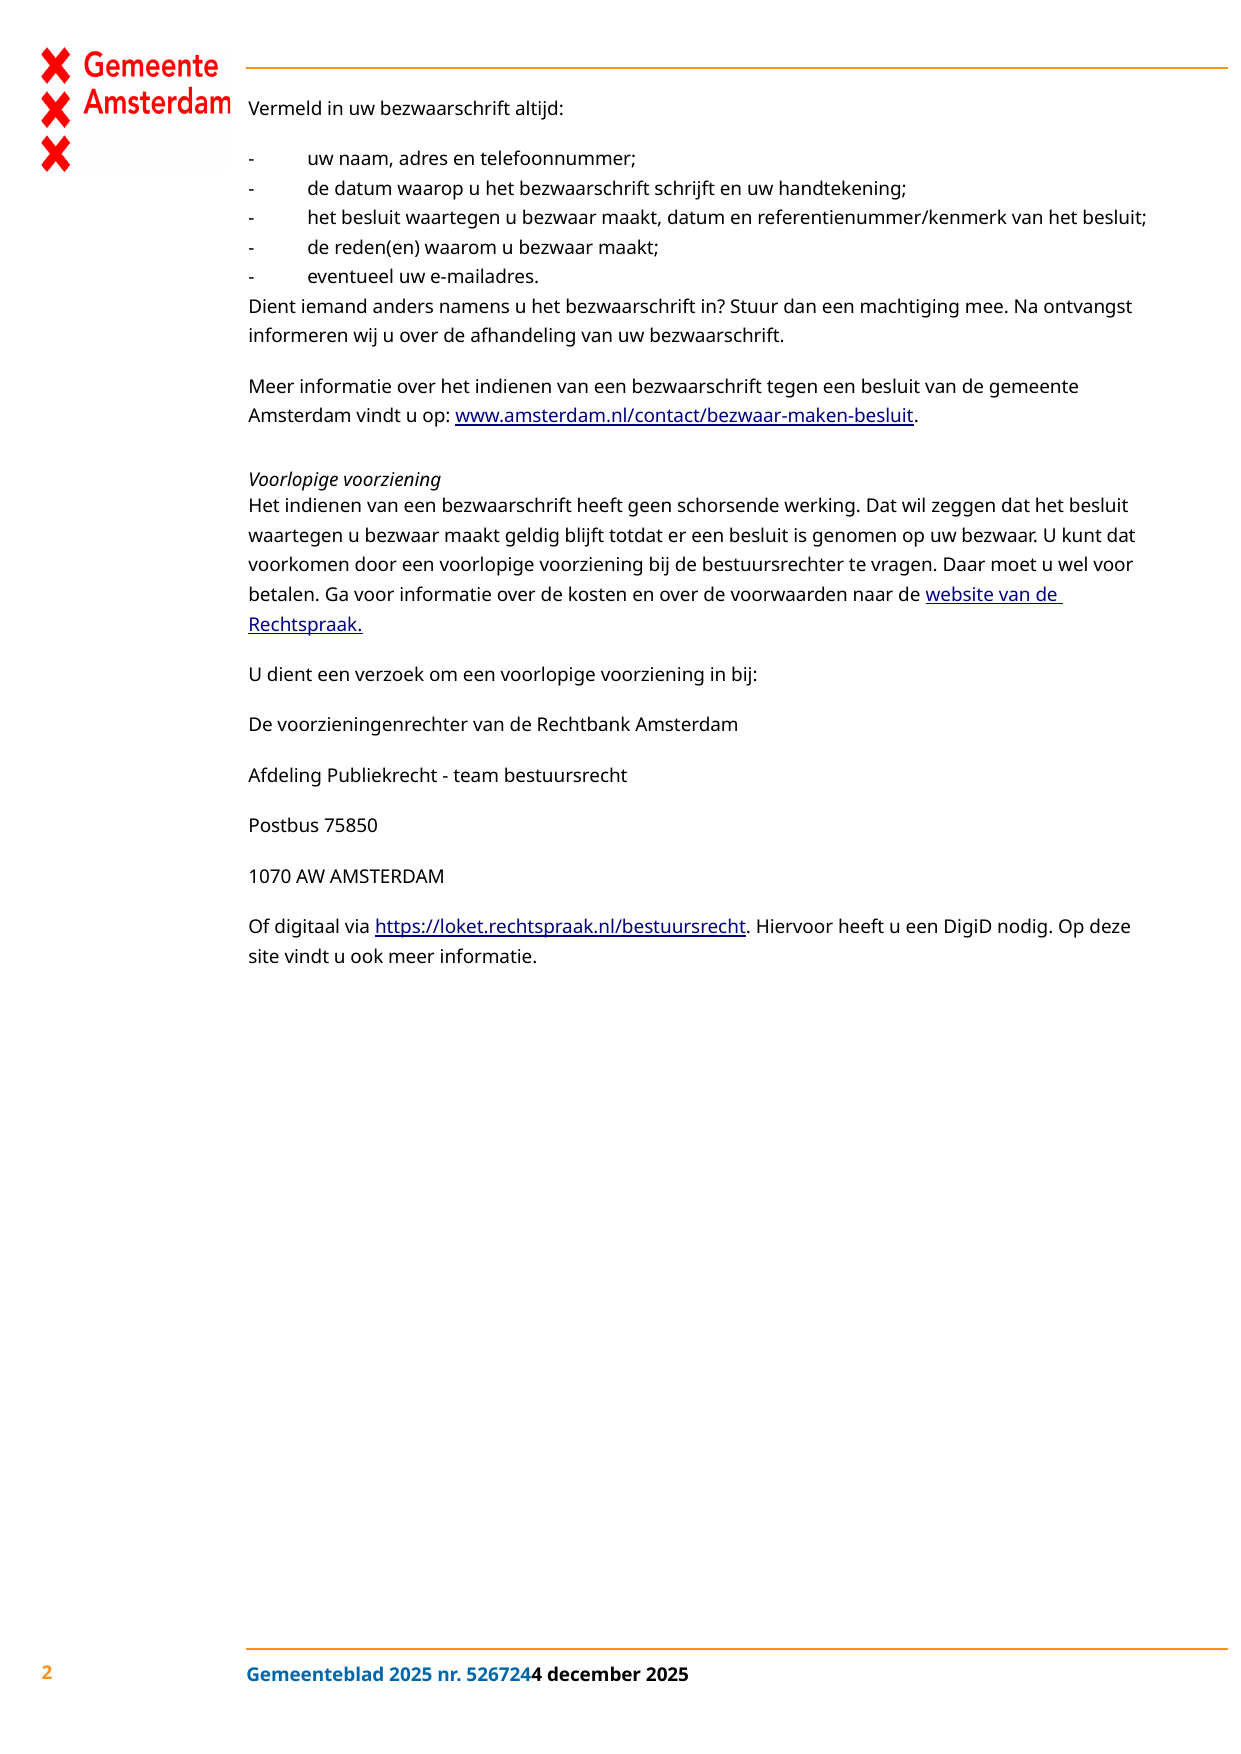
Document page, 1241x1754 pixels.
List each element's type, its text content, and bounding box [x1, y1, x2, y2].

text U dient een verzoek om een voorlopige voorziening in bij: [248, 661, 1152, 687]
text Het indienen van een bezwaarschrift heeft geen schorsende werking. Dat wil zeggen dat het besluit waartegen u bezwaar maakt geldig blijft totdat er een besluit is genomen op uw bezwaar. U kunt dat voorkomen door een voorlopige voorziening bij de bestuursrechter te vragen. Daar moet u wel voor betalen. Ga voor informatie over de kosten en over de voorwaarden naar de website van de Rechtspraak. [248, 492, 1152, 636]
text Meer informatie over het indienen van een bezwaarschrift tegen een besluit van de gemeente Amsterdam vindt u op: www.amsterdam.nl/contact/bezwaar-maken-besluit. [248, 373, 1152, 428]
text Dient iemand anders namens u het bezwaarschrift in? Stuur dan een machtiging mee. Na ontvangst informeren wij u over de afhandeling van uw bezwaarschrift. [248, 293, 1152, 348]
list de reden(en) waarom u bezwaar maakt; [248, 234, 1152, 260]
text De voorzieningenrechter van de Rechtbank Amsterdam [248, 712, 1152, 737]
text Afdeling Publiekrecht - team bestuursrecht [248, 762, 1152, 788]
list eventueel uw e-mailadres. [248, 263, 1152, 289]
picture [41, 47, 231, 172]
list het besluit waartegen u bezwaar maakt, datum en referentienummer/kenmerk van het besluit; [248, 204, 1152, 230]
text Postbus 75850 [248, 812, 1152, 838]
text Of digitaal via https://loket.rechtspraak.nl/bestuursrecht. Hiervoor heeft u een DigiD nodig. Op deze site vindt u ook meer informatie. [248, 913, 1152, 968]
list de datum waarop u het bezwaarschrift schrijft en uw handtekening; [248, 175, 1152, 201]
list uw naam, adres en telefoonnummer; [248, 145, 1152, 171]
text 1070 AW AMSTERDAM [248, 863, 1152, 888]
text Voorlopige voorziening [248, 467, 1152, 492]
text Vermeld in uw bezwaarschrift altijd: [248, 95, 1152, 121]
